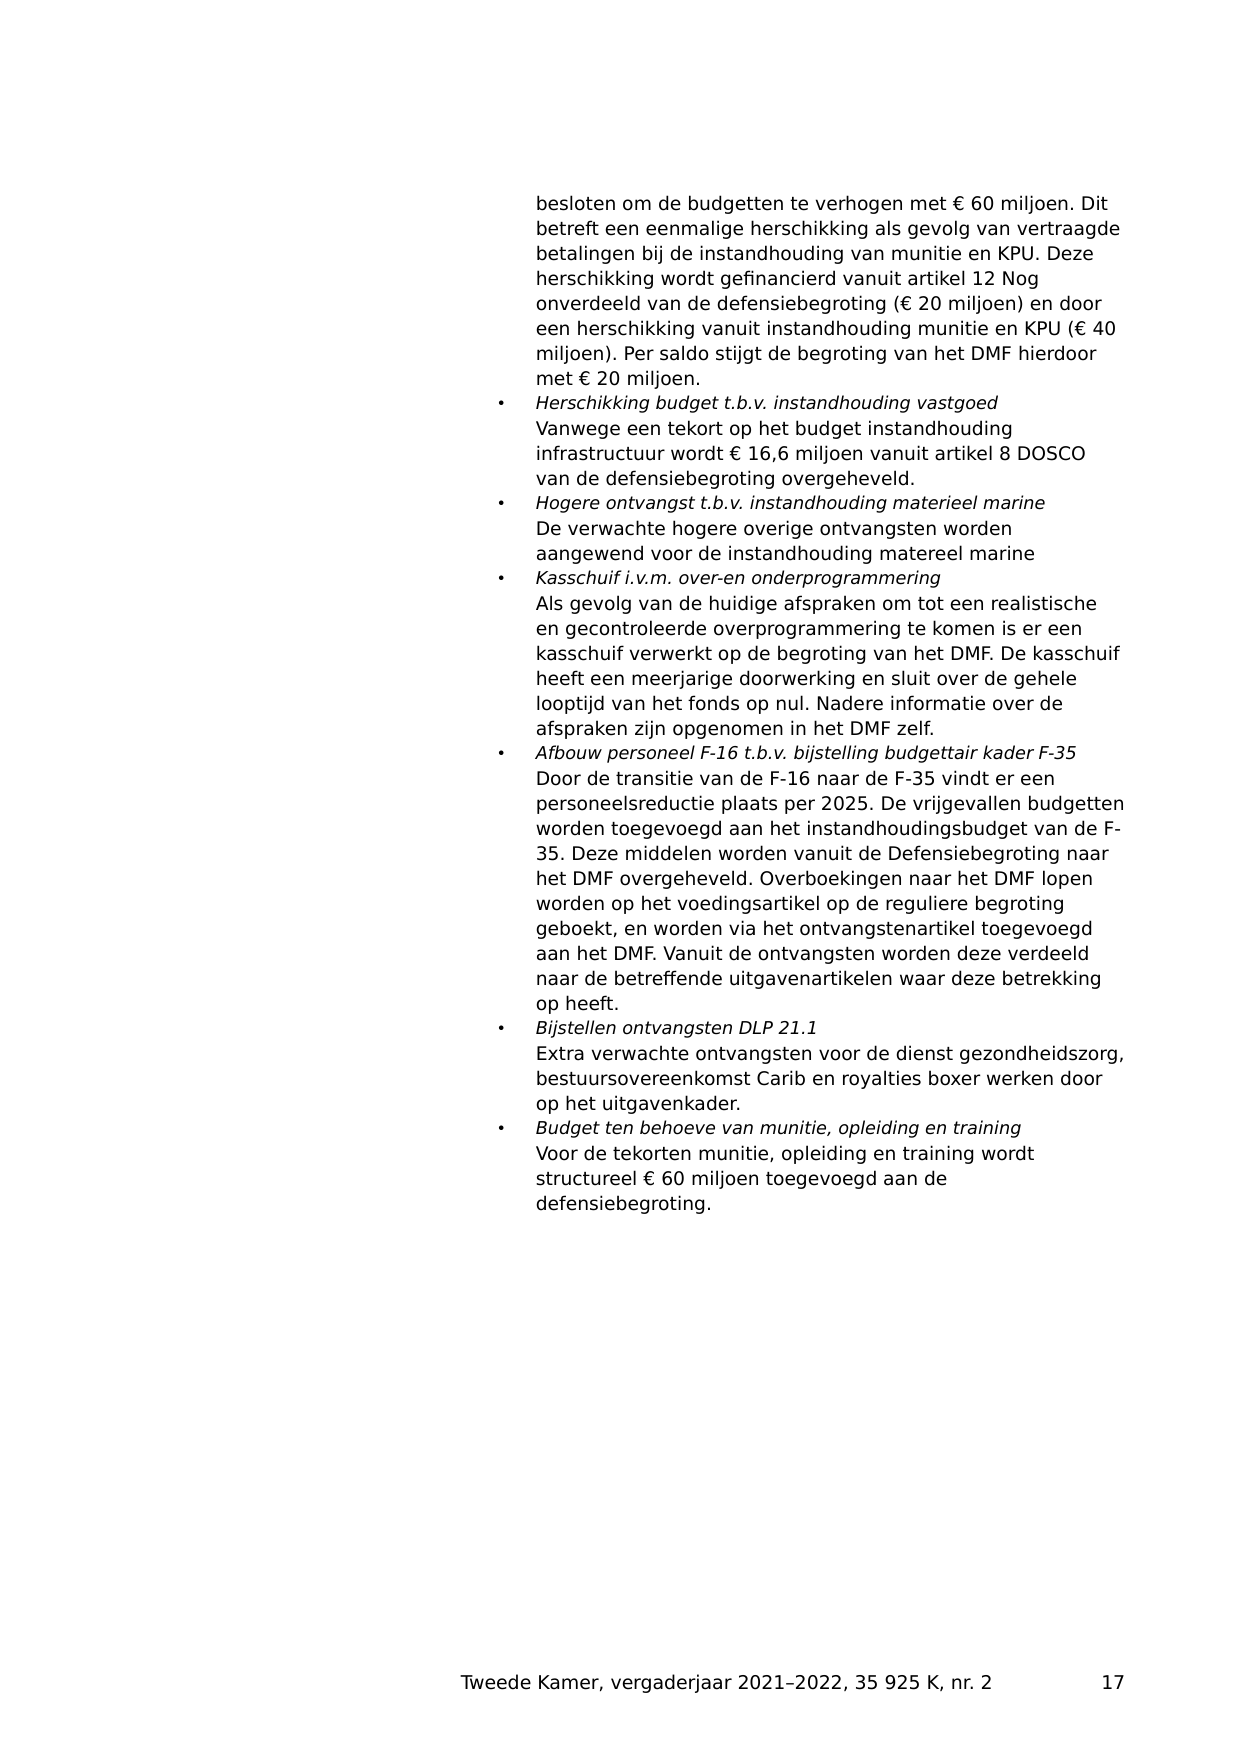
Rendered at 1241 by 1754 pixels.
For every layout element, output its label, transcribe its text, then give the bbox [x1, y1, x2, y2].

list Voor de tekorten munitie, opleiding en training wordt structureel € 60 miljoen toegevoegd aan de defensiebegroting. [498, 1141, 1125, 1216]
list Kasschuif i.v.m. over-en onderprogrammering [498, 566, 1125, 589]
list Vanwege een tekort op het budget instandhouding infrastructuur wordt € 16,6 miljoen vanuit artikel 8 DOSCO van de defensiebegroting overgeheveld. [498, 416, 1125, 491]
list De verwachte hogere overige ontvangsten worden aangewend voor de instandhouding matereel marine [498, 516, 1125, 566]
list Afbouw personeel F-16 t.b.v. bijstelling budgettair kader F-35 [498, 741, 1125, 764]
list Budget ten behoeve van munitie, opleiding en training [498, 1116, 1125, 1139]
list Hogere ontvangst t.b.v. instandhouding materieel marine [498, 491, 1125, 514]
list Herschikking budget t.b.v. instandhouding vastgoed [498, 391, 1125, 414]
list besloten om de budgetten te verhogen met € 60 miljoen. Dit betreft een eenmalige herschikking als gevolg van vertraagde betalingen bij de instandhouding van munitie en KPU. Deze herschikking wordt gefinancierd vanuit artikel 12 Nog onverdeeld van de defensiebegroting (€ 20 miljoen) en door een herschikking vanuit instandhouding munitie en KPU (€ 40 miljoen). Per saldo stijgt de begroting van het DMF hierdoor met € 20 miljoen. [498, 191, 1125, 391]
list Bijstellen ontvangsten DLP 21.1 [498, 1016, 1125, 1039]
list Als gevolg van de huidige afspraken om tot een realistische en gecontroleerde overprogrammering te komen is er een kasschuif verwerkt op de begroting van het DMF. De kasschuif heeft een meerjarige doorwerking en sluit over de gehele looptijd van het fonds op nul. Nadere informatie over de afspraken zijn opgenomen in het DMF zelf. [498, 591, 1125, 741]
list Extra verwachte ontvangsten voor de dienst gezondheidszorg, bestuursovereenkomst Carib en royalties boxer werken door op het uitgavenkader. [498, 1041, 1125, 1116]
list Door de transitie van de F-16 naar de F-35 vindt er een personeelsreductie plaats per 2025. De vrijgevallen budgetten worden toegevoegd aan het instandhoudingsbudget van de F-35. Deze middelen worden vanuit de Defensiebegroting naar het DMF overgeheveld. Overboekingen naar het DMF lopen worden op het voedingsartikel op de reguliere begroting geboekt, en worden via het ontvangstenartikel toegevoegd aan het DMF. Vanuit de ontvangsten worden deze verdeeld naar de betreffende uitgavenartikelen waar deze betrekking op heeft. [498, 766, 1125, 1016]
